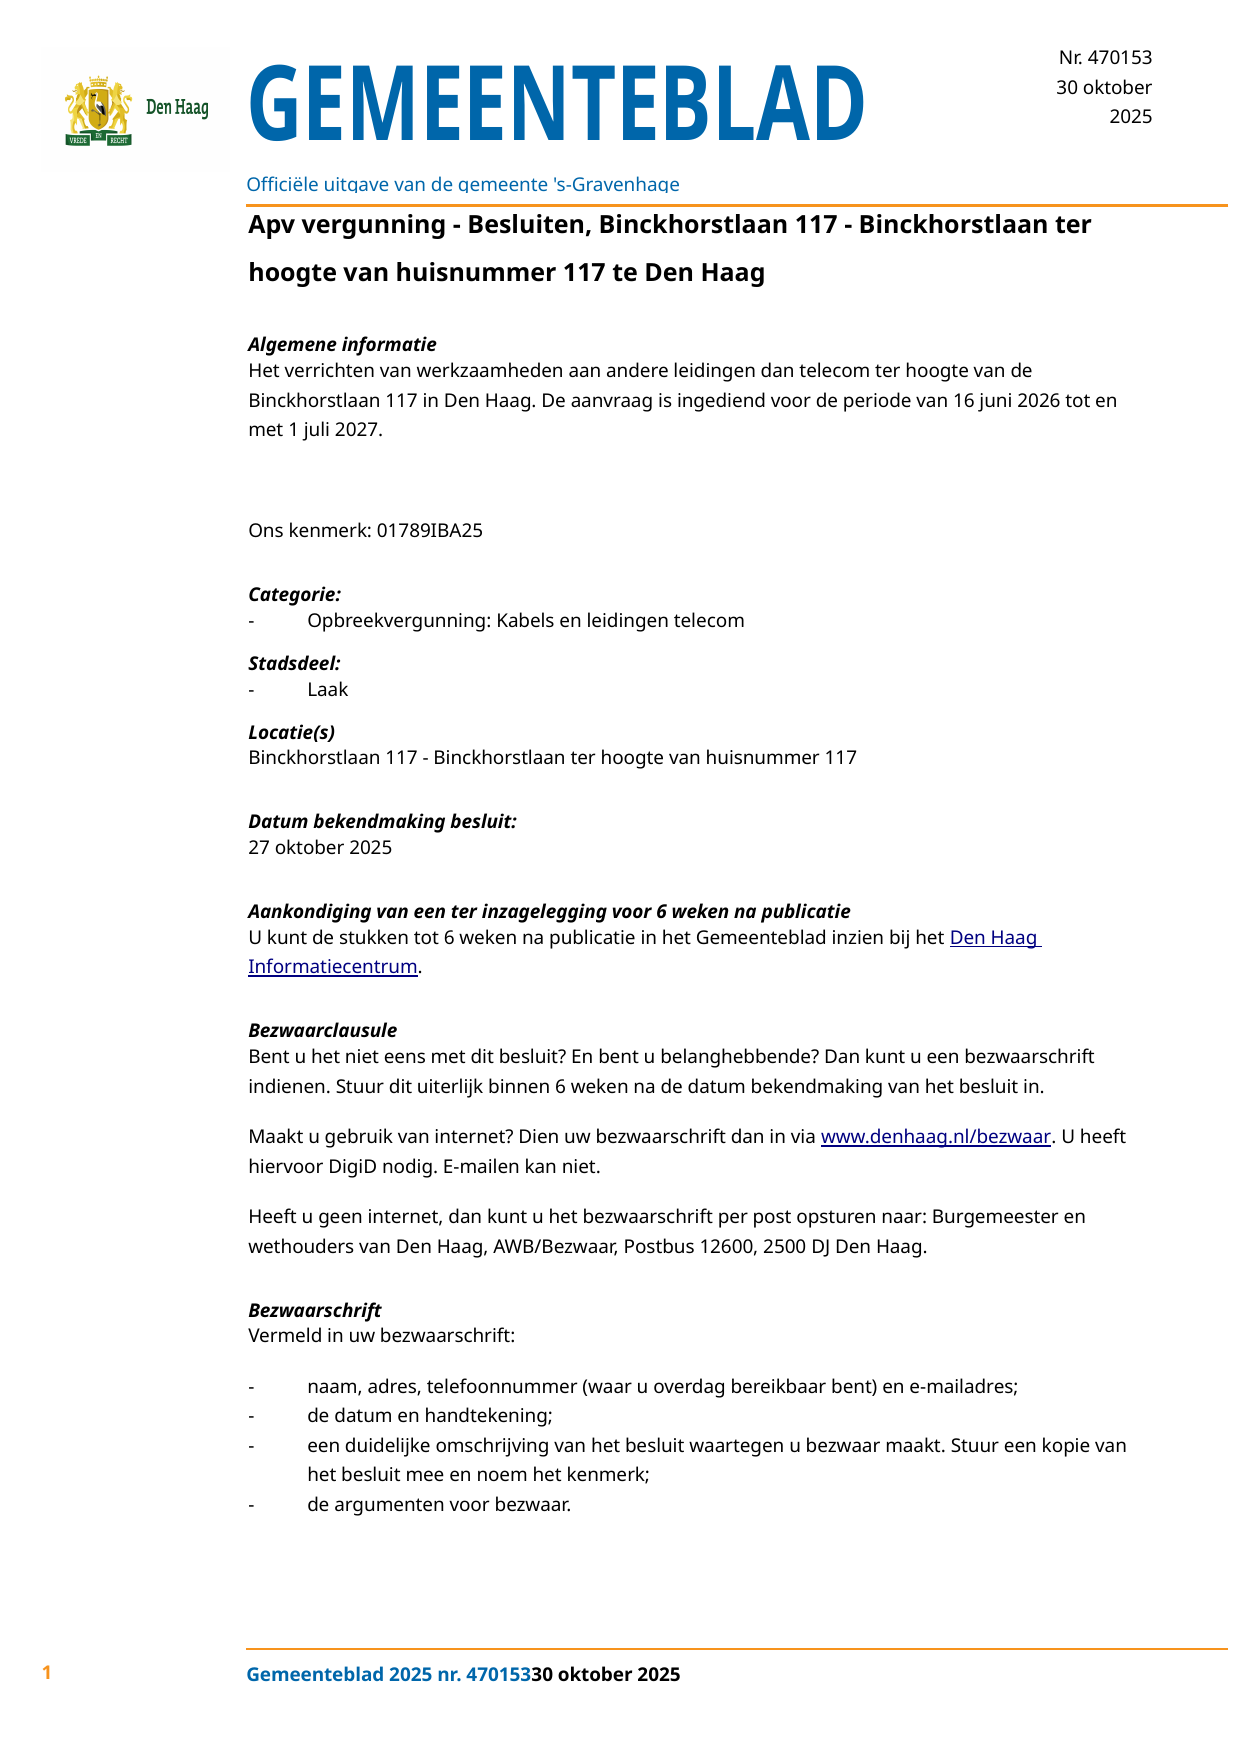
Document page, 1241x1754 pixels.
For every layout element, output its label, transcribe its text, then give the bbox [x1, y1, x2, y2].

text 27 oktober 2025 [248, 834, 1152, 860]
text Algemene informatie [248, 331, 1152, 357]
text Apv vergunning - Besluiten, Binckhorstlaan 117 - Binckhorstlaan ter hoogte van huisnummer 117 te Den Haag [248, 207, 1152, 288]
text Locatie(s) [248, 719, 1152, 744]
text Stadsdeel: [248, 650, 1152, 676]
text Binckhorstlaan 117 - Binckhorstlaan ter hoogte van huisnummer 117 [248, 744, 1152, 770]
text Datum bekendmaking besluit: [248, 808, 1152, 834]
text Bent u het niet eens met dit besluit? En bent u belanghebbende? Dan kunt u een bezwaarschrift indienen. Stuur dit uiterlijk binnen 6 weken na de datum bekendmaking van het besluit in. [248, 1043, 1152, 1098]
text Bezwaarschrift [248, 1297, 1152, 1322]
list Laak [248, 676, 1152, 701]
text Aankondiging van een ter inzagelegging voor 6 weken na publicatie [248, 898, 1152, 924]
text Ons kenmerk: 01789IBA25 [248, 517, 1152, 543]
list Opbreekvergunning: Kabels en leidingen telecom [248, 607, 1152, 633]
text Categorie: [248, 581, 1152, 607]
text U kunt de stukken tot 6 weken na publicatie in het Gemeenteblad inzien bij het Den Haag Informatiecentrum. [248, 924, 1152, 979]
text Maakt u gebruik van internet? Dien uw bezwaarschrift dan in via www.denhaag.nl/bezwaar. U heeft hiervoor DigiD nodig. E-mailen kan niet. [248, 1123, 1152, 1178]
list de datum en handtekening; [248, 1402, 1152, 1428]
text Heeft u geen internet, dan kunt u het bezwaarschrift per post opsturen naar: Burgemeester en wethouders van Den Haag, AWB/Bezwaar, Postbus 12600, 2500 DJ Den Haag. [248, 1203, 1152, 1258]
list naam, adres, telefoonnummer (waar u overdag bereikbaar bent) en e-mailadres; [248, 1373, 1152, 1399]
list de argumenten voor bezwaar. [248, 1491, 1152, 1517]
text Vermeld in uw bezwaarschrift: [248, 1322, 1152, 1348]
text Het verrichten van werkzaamheden aan andere leidingen dan telecom ter hoogte van de Binckhorstlaan 117 in Den Haag. De aanvraag is ingediend voor de periode van 16 juni 2026 tot en met 1 juli 2027. [248, 357, 1152, 442]
picture [41, 47, 231, 172]
text Bezwaarclausule [248, 1017, 1152, 1043]
list een duidelijke omschrijving van het besluit waartegen u bezwaar maakt. Stuur een kopie van het besluit mee en noem het kenmerk; [248, 1432, 1152, 1487]
